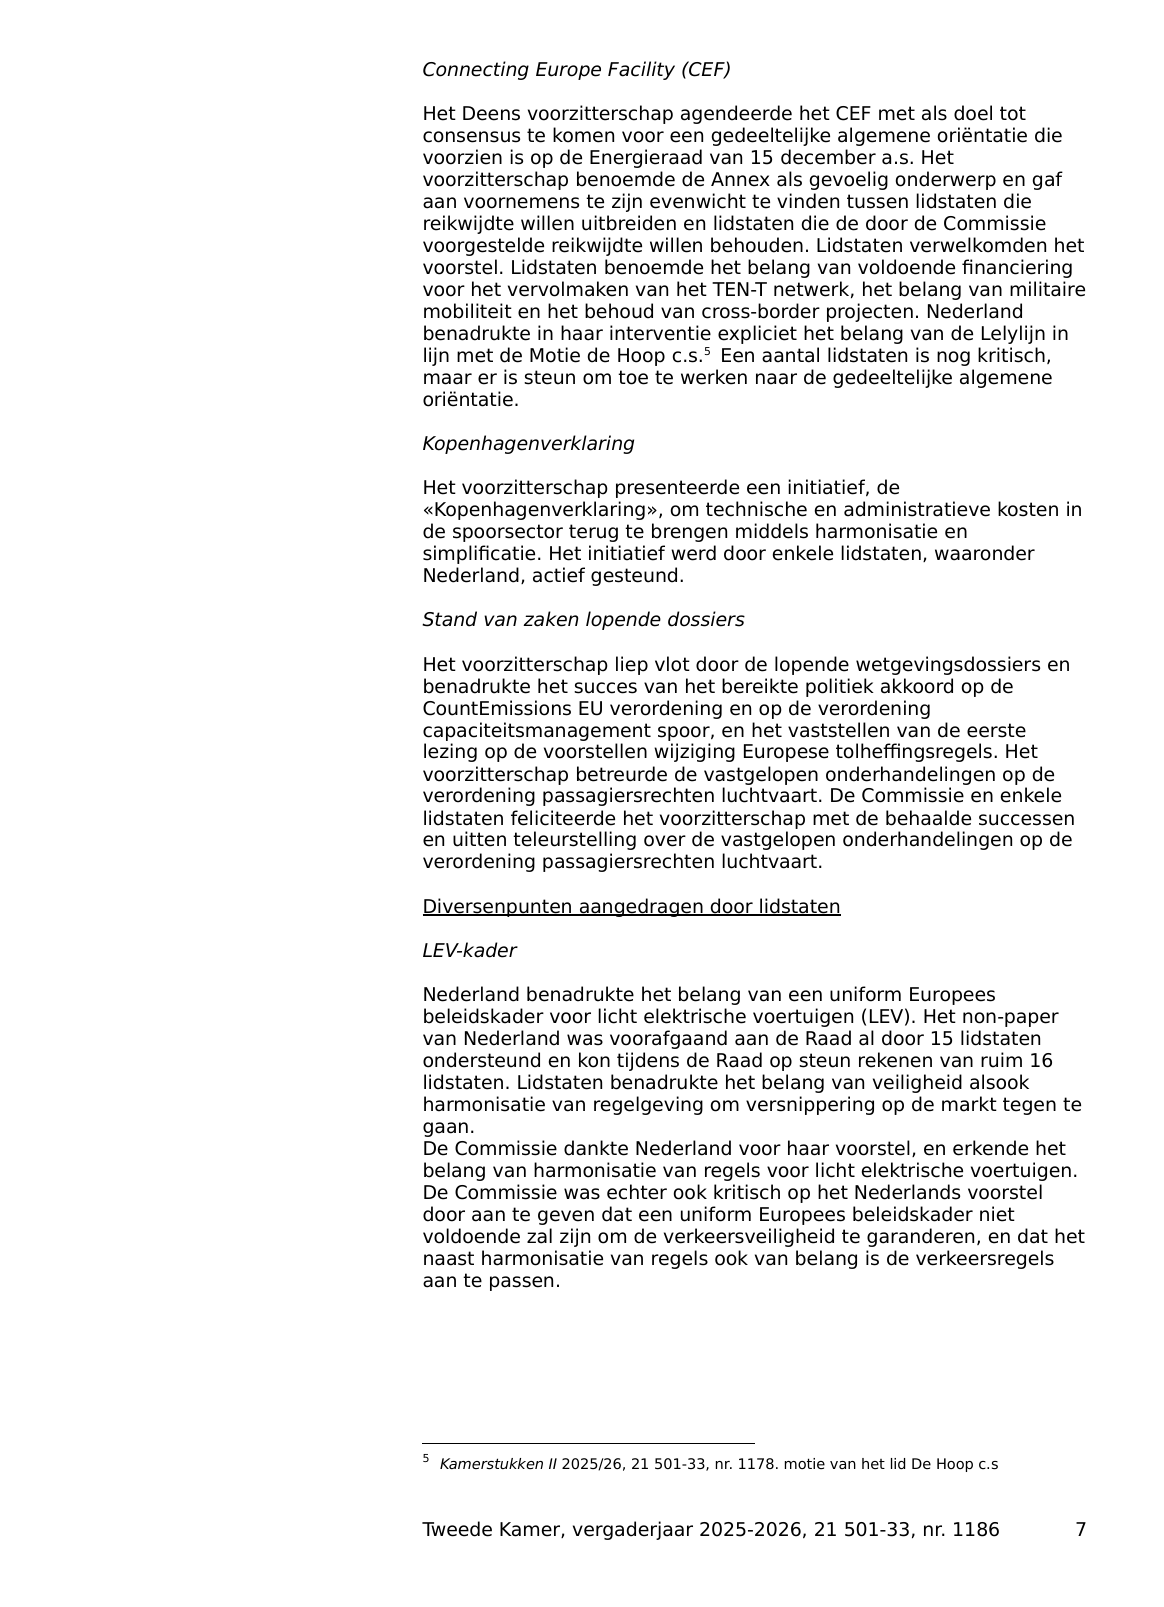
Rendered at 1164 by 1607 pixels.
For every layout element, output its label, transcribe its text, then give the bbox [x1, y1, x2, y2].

text De Commissie dankte Nederland voor haar voorstel, en erkende het belang van harmonisatie van regels voor licht elektrische voertuigen. De Commissie was echter ook kritisch op het Nederlands voorstel door aan te geven dat een uniform Europees beleidskader niet voldoende zal zijn om de verkeersveiligheid te garanderen, en dat het naast harmonisatie van regels ook van belang is de verkeersregels aan te passen. [422, 1138, 1087, 1292]
text Het voorzitterschap presenteerde een initiatief, de «Kopenhagenverklaring», om technische en administratieve kosten in de spoorsector terug te brengen middels harmonisatie en simplificatie. Het initiatief werd door enkele lidstaten, waaronder Nederland, actief gesteund. [422, 477, 1087, 587]
subtitle Stand van zaken lopende dossiers [422, 609, 1087, 631]
text Kamerstukken II 2025/26, 21 501-33, nr. 1178. motie van het lid De Hoop c.s [422, 1452, 1087, 1474]
subtitle Kopenhagenverklaring [422, 433, 1087, 455]
text Het voorzitterschap liep vlot door de lopende wetgevingsdossiers en benadrukte het succes van het bereikte politiek akkoord op de CountEmissions EU verordening en op de verordening capaciteitsmanagement spoor, en het vaststellen van de eerste lezing op de voorstellen wijziging Europese tolheffingsregels. Het voorzitterschap betreurde de vastgelopen onderhandelingen op de verordening passagiersrechten luchtvaart. De Commissie en enkele lidstaten feliciteerde het voorzitterschap met de behaalde successen en uitten teleurstelling over de vastgelopen onderhandelingen op de verordening passagiersrechten luchtvaart. [422, 653, 1087, 873]
text Het Deens voorzitterschap agendeerde het CEF met als doel tot consensus te komen voor een gedeeltelijke algemene oriëntatie die voorzien is op de Energieraad van 15 december a.s. Het voorzitterschap benoemde de Annex als gevoelig onderwerp en gaf aan voornemens te zijn evenwicht te vinden tussen lidstaten die reikwijdte willen uitbreiden en lidstaten die de door de Commissie voorgestelde reikwijdte willen behouden. Lidstaten verwelkomden het voorstel. Lidstaten benoemde het belang van voldoende financiering voor het vervolmaken van het TEN-T netwerk, het belang van militaire mobiliteit en het behoud van cross-border projecten. Nederland benadrukte in haar interventie expliciet het belang van de Lelylijn in lijn met de Motie de Hoop c.s. Een aantal lidstaten is nog kritisch, maar er is steun om toe te werken naar de gedeeltelijke algemene oriëntatie. [422, 103, 1087, 411]
subtitle Diversenpunten aangedragen door lidstaten [422, 896, 1087, 917]
text Nederland benadrukte het belang van een uniform Europees beleidskader voor licht elektrische voertuigen (LEV). Het non-paper van Nederland was voorafgaand aan de Raad al door 15 lidstaten ondersteund en kon tijdens de Raad op steun rekenen van ruim 16 lidstaten. Lidstaten benadrukte het belang van veiligheid alsook harmonisatie van regelgeving om versnippering op de markt tegen te gaan. [422, 984, 1087, 1138]
subtitle LEV-kader [422, 940, 1087, 962]
subtitle Connecting Europe Facility (CEF) [422, 59, 1087, 81]
